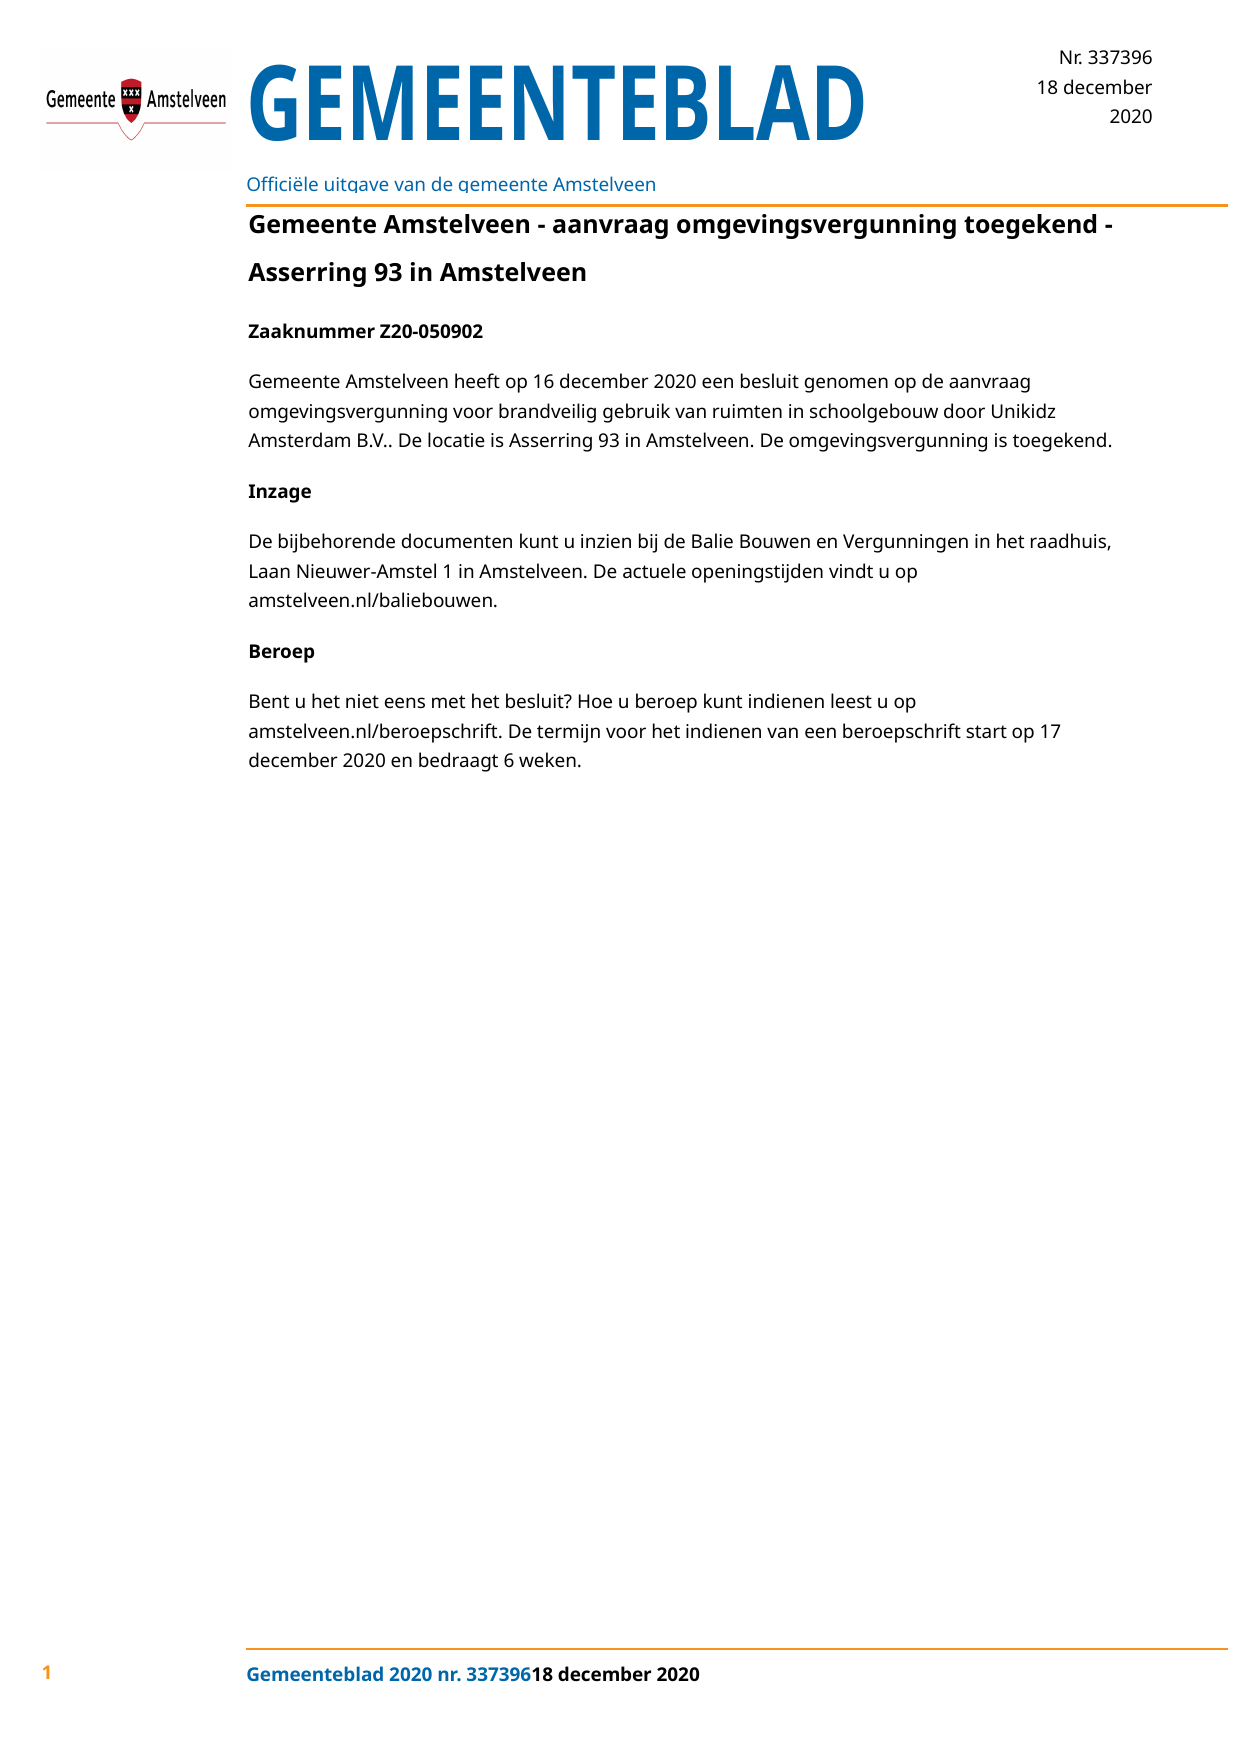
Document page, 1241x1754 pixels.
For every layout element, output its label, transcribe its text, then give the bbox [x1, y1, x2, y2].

text Gemeente Amstelveen heeft op 16 december 2020 een besluit genomen op de aanvraag omgevingsvergunning voor brandveilig gebruik van ruimten in schoolgebouw door Unikidz Amsterdam B.V.. De locatie is Asserring 93 in Amstelveen. De omgevingsvergunning is toegekend. [248, 368, 1152, 453]
picture [41, 47, 231, 172]
text Zaaknummer Z20-050902 [248, 318, 1152, 344]
text Gemeente Amstelveen - aanvraag omgevingsvergunning toegekend - Asserring 93 in Amstelveen [248, 207, 1152, 288]
text Bent u het niet eens met het besluit? Hoe u beroep kunt indienen leest u op amstelveen.nl/beroepschrift. De termijn voor het indienen van een beroepschrift start op 17 december 2020 en bedraagt 6 weken. [248, 688, 1152, 773]
text Inzage [248, 478, 1152, 504]
text Beroep [248, 638, 1152, 664]
text De bijbehorende documenten kunt u inzien bij de Balie Bouwen en Vergunningen in het raadhuis, Laan Nieuwer-Amstel 1 in Amstelveen. De actuele openingstijden vindt u op amstelveen.nl/baliebouwen. [248, 528, 1152, 613]
